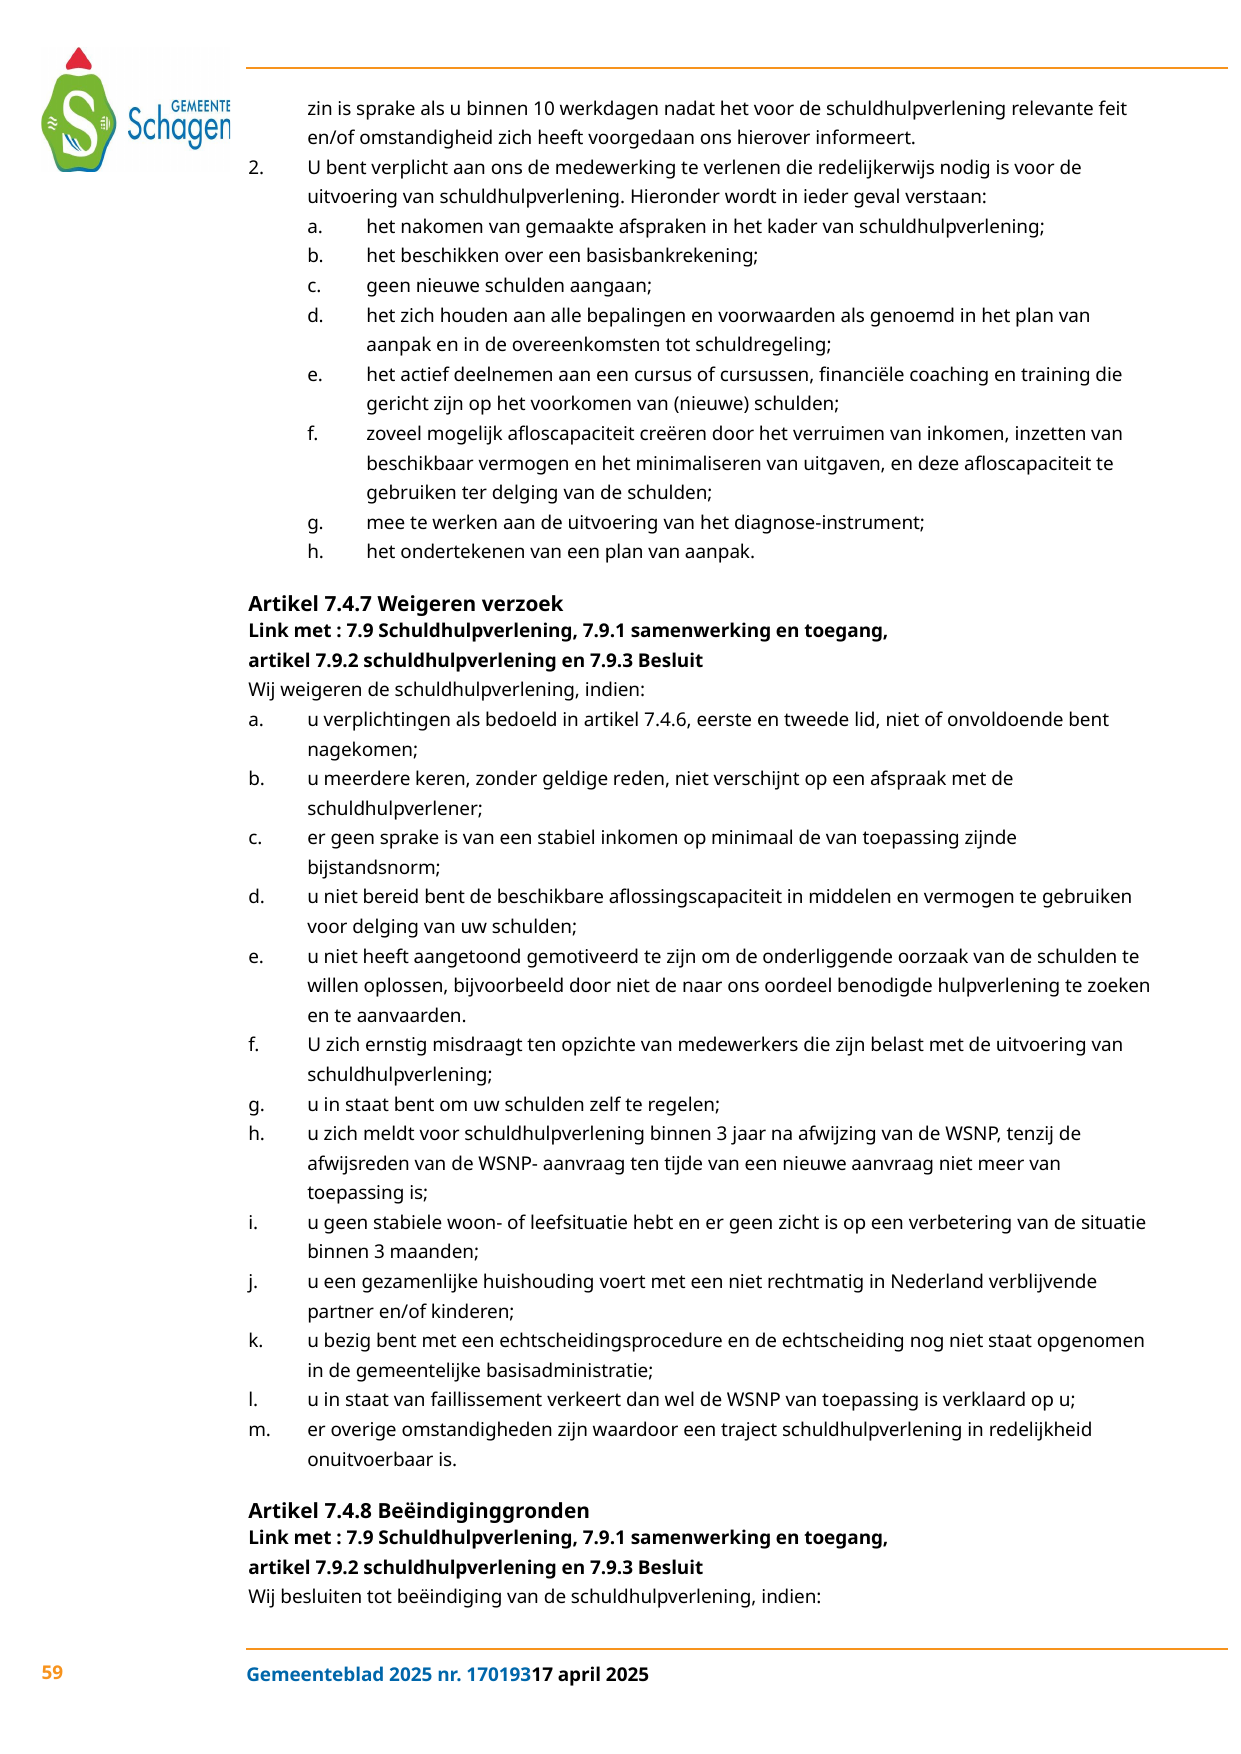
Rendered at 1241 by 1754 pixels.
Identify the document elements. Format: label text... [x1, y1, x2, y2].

picture [41, 47, 231, 172]
list zoveel mogelijk afloscapaciteit creëren door het verruimen van inkomen, inzetten van beschikbaar vermogen en het minimaliseren van uitgaven, en deze afloscapaciteit te gebruiken ter delging van de schulden; [307, 420, 1152, 505]
text Artikel 7.4.7 Weigeren verzoek [248, 589, 1152, 617]
text Link met : 7.9 Schuldhulpverlening, 7.9.1 samenwerking en toegang, [248, 617, 1152, 643]
list u meerdere keren, zonder geldige reden, niet verschijnt op een afspraak met de schuldhulpverlener; [248, 765, 1152, 821]
list u niet bereid bent de beschikbare aflossingscapaciteit in middelen en vermogen te gebruiken voor delging van uw schulden; [248, 884, 1152, 939]
list u in staat van faillissement verkeert dan wel de WSNP van toepassing is verklaard op u; [248, 1387, 1152, 1412]
list het ondertekenen van een plan van aanpak. [307, 538, 1152, 564]
text Artikel 7.4.8 Beëindiginggronden [248, 1496, 1152, 1524]
list u niet heeft aangetoond gemotiveerd te zijn om de onderliggende oorzaak van de schulden te willen oplossen, bijvoorbeeld door niet de naar ons oordeel benodigde hulpverlening te zoeken en te aanvaarden. [248, 943, 1152, 1028]
list het actief deelnemen aan een cursus of cursussen, financiële coaching en training die gericht zijn op het voorkomen van (nieuwe) schulden; [307, 361, 1152, 416]
list geen nieuwe schulden aangaan; [307, 272, 1152, 298]
text Wij weigeren de schuldhulpverlening, indien: [248, 677, 1152, 702]
list zin is sprake als u binnen 10 werkdagen nadat het voor de schuldhulpverlening relevante feit en/of omstandigheid zich heeft voorgedaan ons hierover informeert. [248, 95, 1152, 150]
list U zich ernstig misdraagt ten opzichte van medewerkers die zijn belast met de uitvoering van schuldhulpverlening; [248, 1032, 1152, 1087]
list het zich houden aan alle bepalingen en voorwaarden als genoemd in het plan van aanpak en in de overeenkomsten tot schuldregeling; [307, 302, 1152, 357]
text Link met : 7.9 Schuldhulpverlening, 7.9.1 samenwerking en toegang, [248, 1524, 1152, 1550]
list u een gezamenlijke huishouding voert met een niet rechtmatig in Nederland verblijvende partner en/of kinderen; [248, 1268, 1152, 1323]
list u in staat bent om uw schulden zelf te regelen; [248, 1091, 1152, 1116]
list er overige omstandigheden zijn waardoor een traject schuldhulpverlening in redelijkheid onuitvoerbaar is. [248, 1416, 1152, 1471]
list er geen sprake is van een stabiel inkomen op minimaal de van toepassing zijnde bijstandsnorm; [248, 824, 1152, 880]
list u bezig bent met een echtscheidingsprocedure en de echtscheiding nog niet staat opgenomen in de gemeentelijke basisadministratie; [248, 1327, 1152, 1383]
list u zich meldt voor schuldhulpverlening binnen 3 jaar na afwijzing van de WSNP, tenzij de afwijsreden van de WSNP- aanvraag ten tijde van een nieuwe aanvraag niet meer van toepassing is; [248, 1120, 1152, 1205]
list U bent verplicht aan ons de medewerking te verlenen die redelijkerwijs nodig is voor de uitvoering van schuldhulpverlening. Hieronder wordt in ieder geval verstaan: [248, 154, 1152, 209]
text artikel 7.9.2 schuldhulpverlening en 7.9.3 Besluit [248, 647, 1152, 673]
list u geen stabiele woon- of leefsituatie hebt en er geen zicht is op een verbetering van de situatie binnen 3 maanden; [248, 1209, 1152, 1264]
text artikel 7.9.2 schuldhulpverlening en 7.9.3 Besluit [248, 1554, 1152, 1580]
text Wij besluiten tot beëindiging van de schuldhulpverlening, indien: [248, 1584, 1152, 1609]
list u verplichtingen als bedoeld in artikel 7.4.6, eerste en tweede lid, niet of onvoldoende bent nagekomen; [248, 706, 1152, 761]
list het nakomen van gemaakte afspraken in het kader van schuldhulpverlening; [307, 213, 1152, 239]
list mee te werken aan de uitvoering van het diagnose-instrument; [307, 509, 1152, 535]
list het beschikken over een basisbankrekening; [307, 243, 1152, 268]
